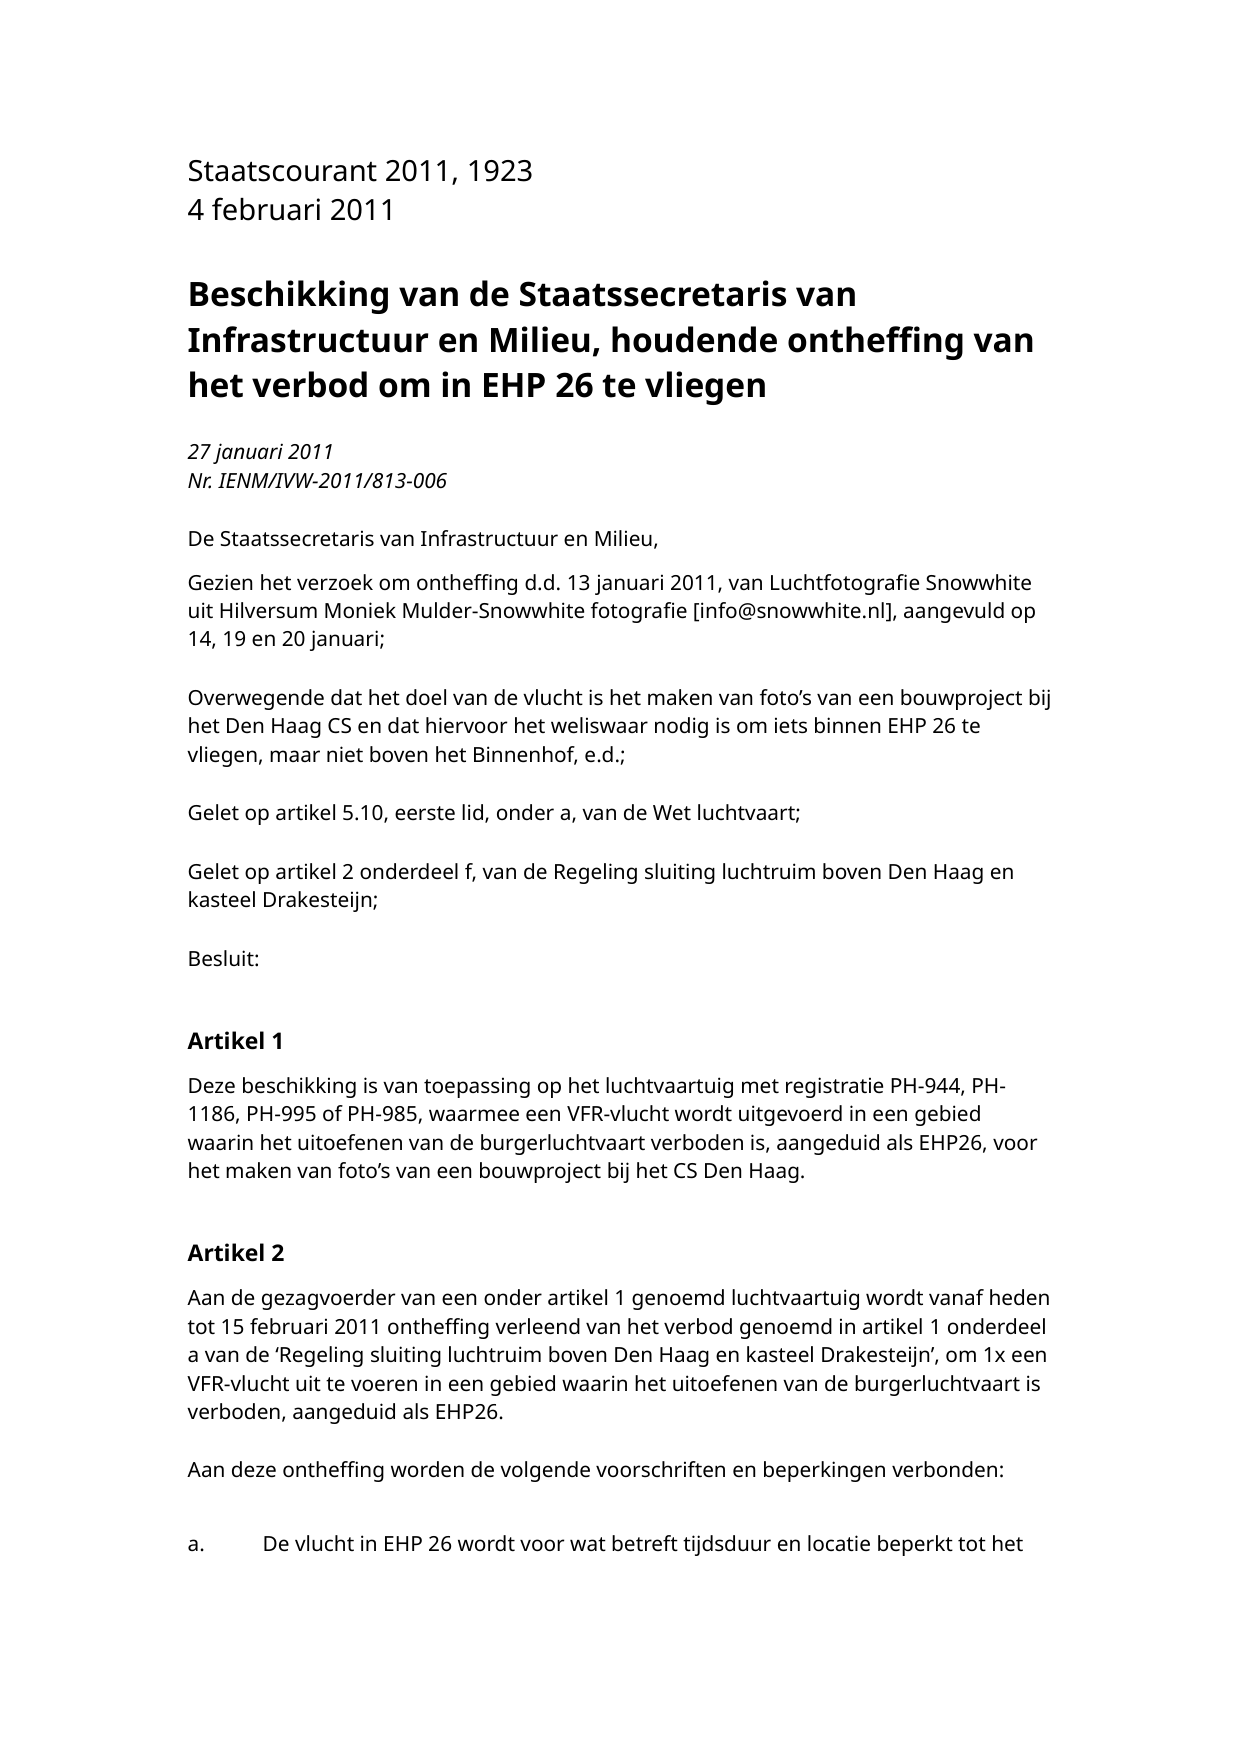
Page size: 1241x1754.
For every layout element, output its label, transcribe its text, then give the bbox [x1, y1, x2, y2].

text 27 januari 2011 [187, 437, 1053, 466]
text Besluit: [187, 944, 1053, 972]
subtitle Artikel 1 [187, 1024, 1053, 1056]
text De Staatssecretaris van Infrastructuur en Milieu, [187, 524, 1053, 553]
text Deze beschikking is van toepassing op het luchtvaartuig met registratie PH-944, PH-1186, PH-995 of PH-985, waarmee een VFR-vlucht wordt uitgevoerd in een gebied waarin het uitoefenen van de burgerluchtvaart verboden is, aangeduid als EHP26, voor het maken van foto’s van een bouwproject bij het CS Den Haag. [187, 1071, 1053, 1184]
text 4 februari 2011 [187, 190, 1053, 229]
subtitle Artikel 2 [187, 1237, 1053, 1268]
text Overwegende dat het doel van de vlucht is het maken van foto’s van een bouwproject bij het Den Haag CS en dat hiervoor het weliswaar nodig is om iets binnen EHP 26 te vliegen, maar niet boven het Binnenhof, e.d.; [187, 683, 1053, 768]
text Staatscourant 2011, 1923 [187, 150, 1053, 190]
text Gelet op artikel 5.10, eerste lid, onder a, van de Wet luchtvaart; [187, 798, 1053, 827]
text Nr. IENM/IVW-2011/813-006 [187, 466, 1053, 494]
list De vlucht in EHP 26 wordt voor wat betreft tijdsduur en locatie beperkt tot het [187, 1529, 1053, 1557]
text Aan deze ontheffing worden de volgende voorschriften en beperkingen verbonden: [187, 1456, 1053, 1484]
text Aan de gezagvoerder van een onder artikel 1 genoemd luchtvaartuig wordt vanaf heden tot 15 februari 2011 ontheffing verleend van het verbod genoemd in artikel 1 onderdeel a van de ‘Regeling sluiting luchtruim boven Den Haag en kasteel Drakesteijn’, om 1x een VFR-vlucht uit te voeren in een gebied waarin het uitoefenen van de burgerluchtvaart is verboden, aangeduid als EHP26. [187, 1283, 1053, 1426]
text Gelet op artikel 2 onderdeel f, van de Regeling sluiting luchtruim boven Den Haag en kasteel Drakesteijn; [187, 857, 1053, 914]
subtitle Beschikking van de Staatssecretaris van Infrastructuur en Milieu, houdende ontheffing van het verbod om in EHP 26 te vliegen [187, 271, 1053, 407]
text Gezien het verzoek om ontheffing d.d. 13 januari 2011, van Luchtfotografie Snowwhite uit Hilversum Moniek Mulder-Snowwhite fotografie [info@snowwhite.nl], aangevuld op 14, 19 en 20 januari; [187, 568, 1053, 653]
